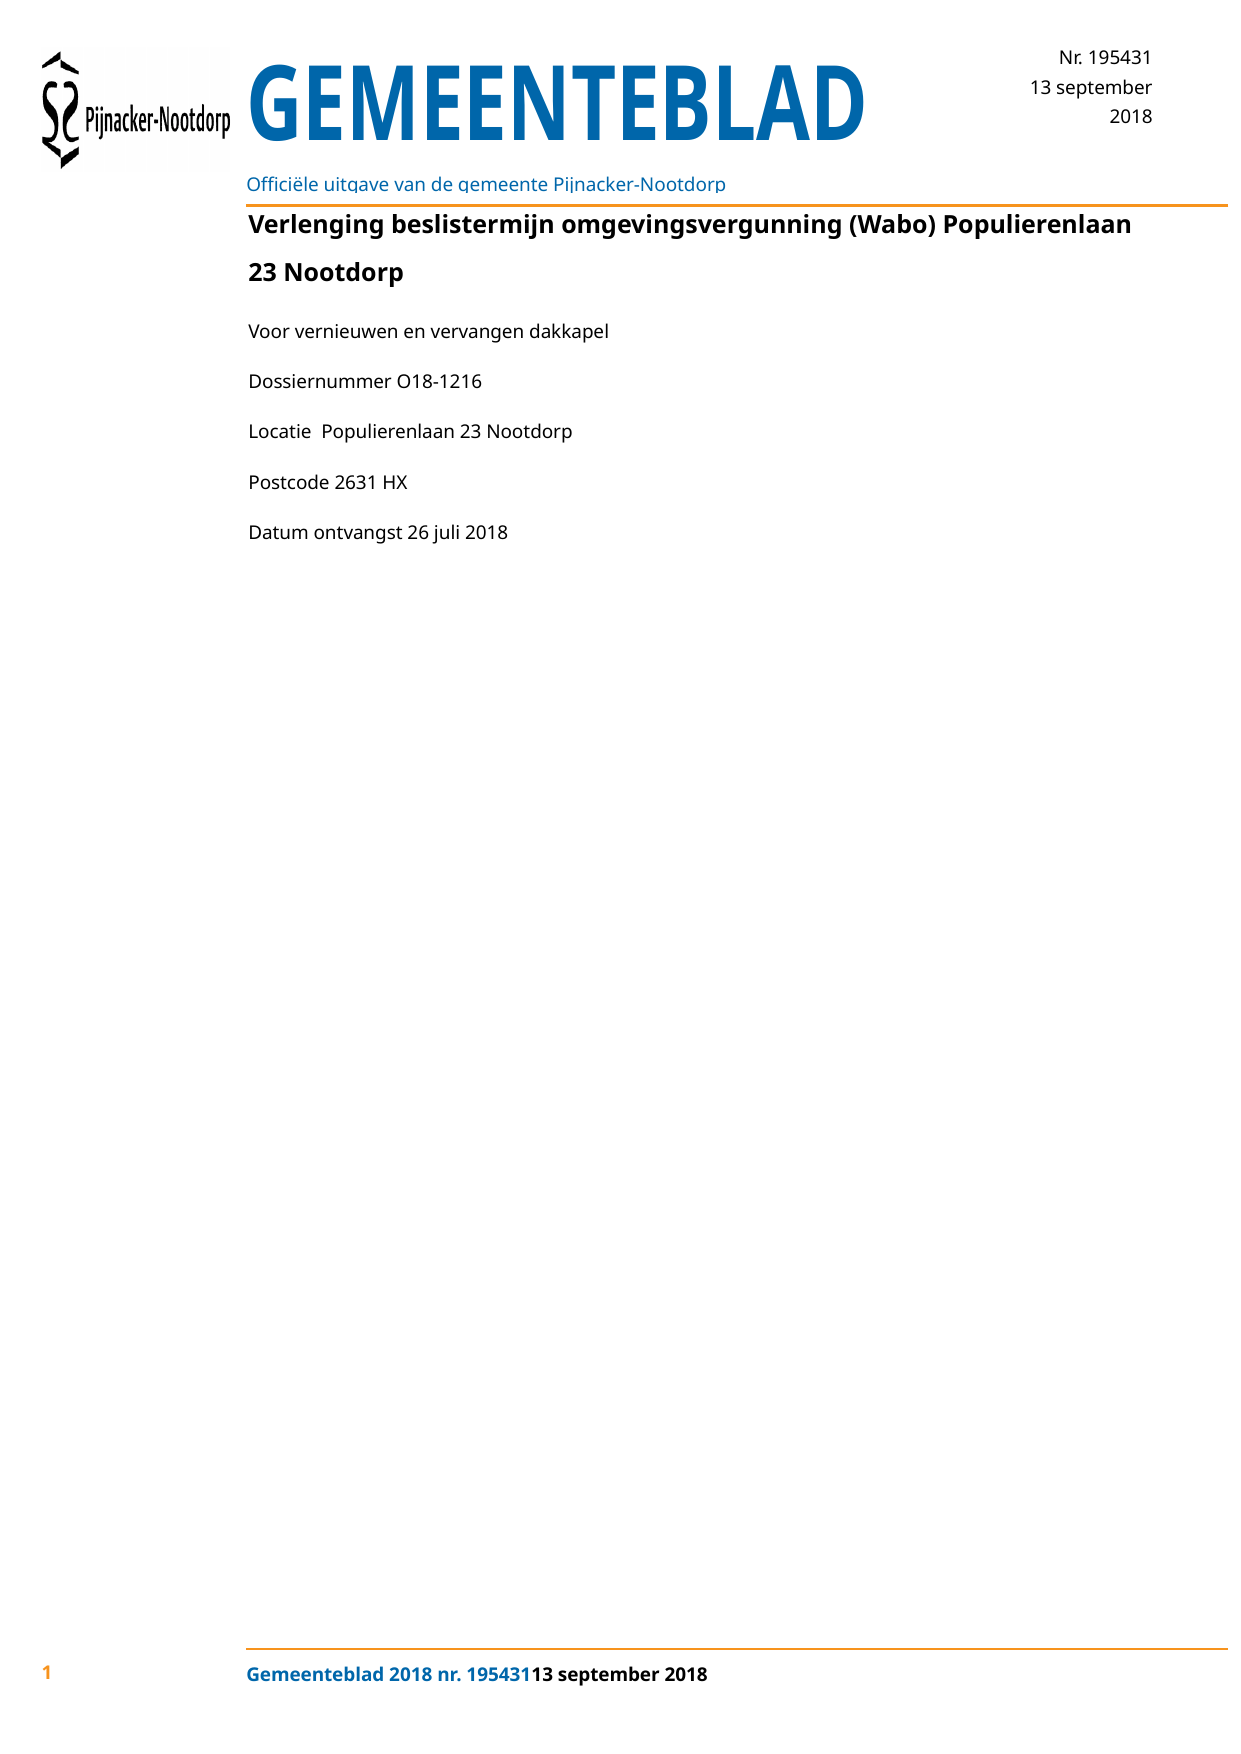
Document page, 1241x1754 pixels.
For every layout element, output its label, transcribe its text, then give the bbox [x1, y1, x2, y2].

text Dossiernummer O18-1216 [248, 368, 1152, 394]
text Verlenging beslistermijn omgevingsvergunning (Wabo) Populierenlaan 23 Nootdorp [248, 207, 1152, 288]
picture [41, 47, 231, 172]
text Postcode 2631 HX [248, 469, 1152, 495]
text Locatie Populierenlaan 23 Nootdorp [248, 419, 1152, 444]
text Datum ontvangst 26 juli 2018 [248, 519, 1152, 545]
text Voor vernieuwen en vervangen dakkapel [248, 318, 1152, 344]
